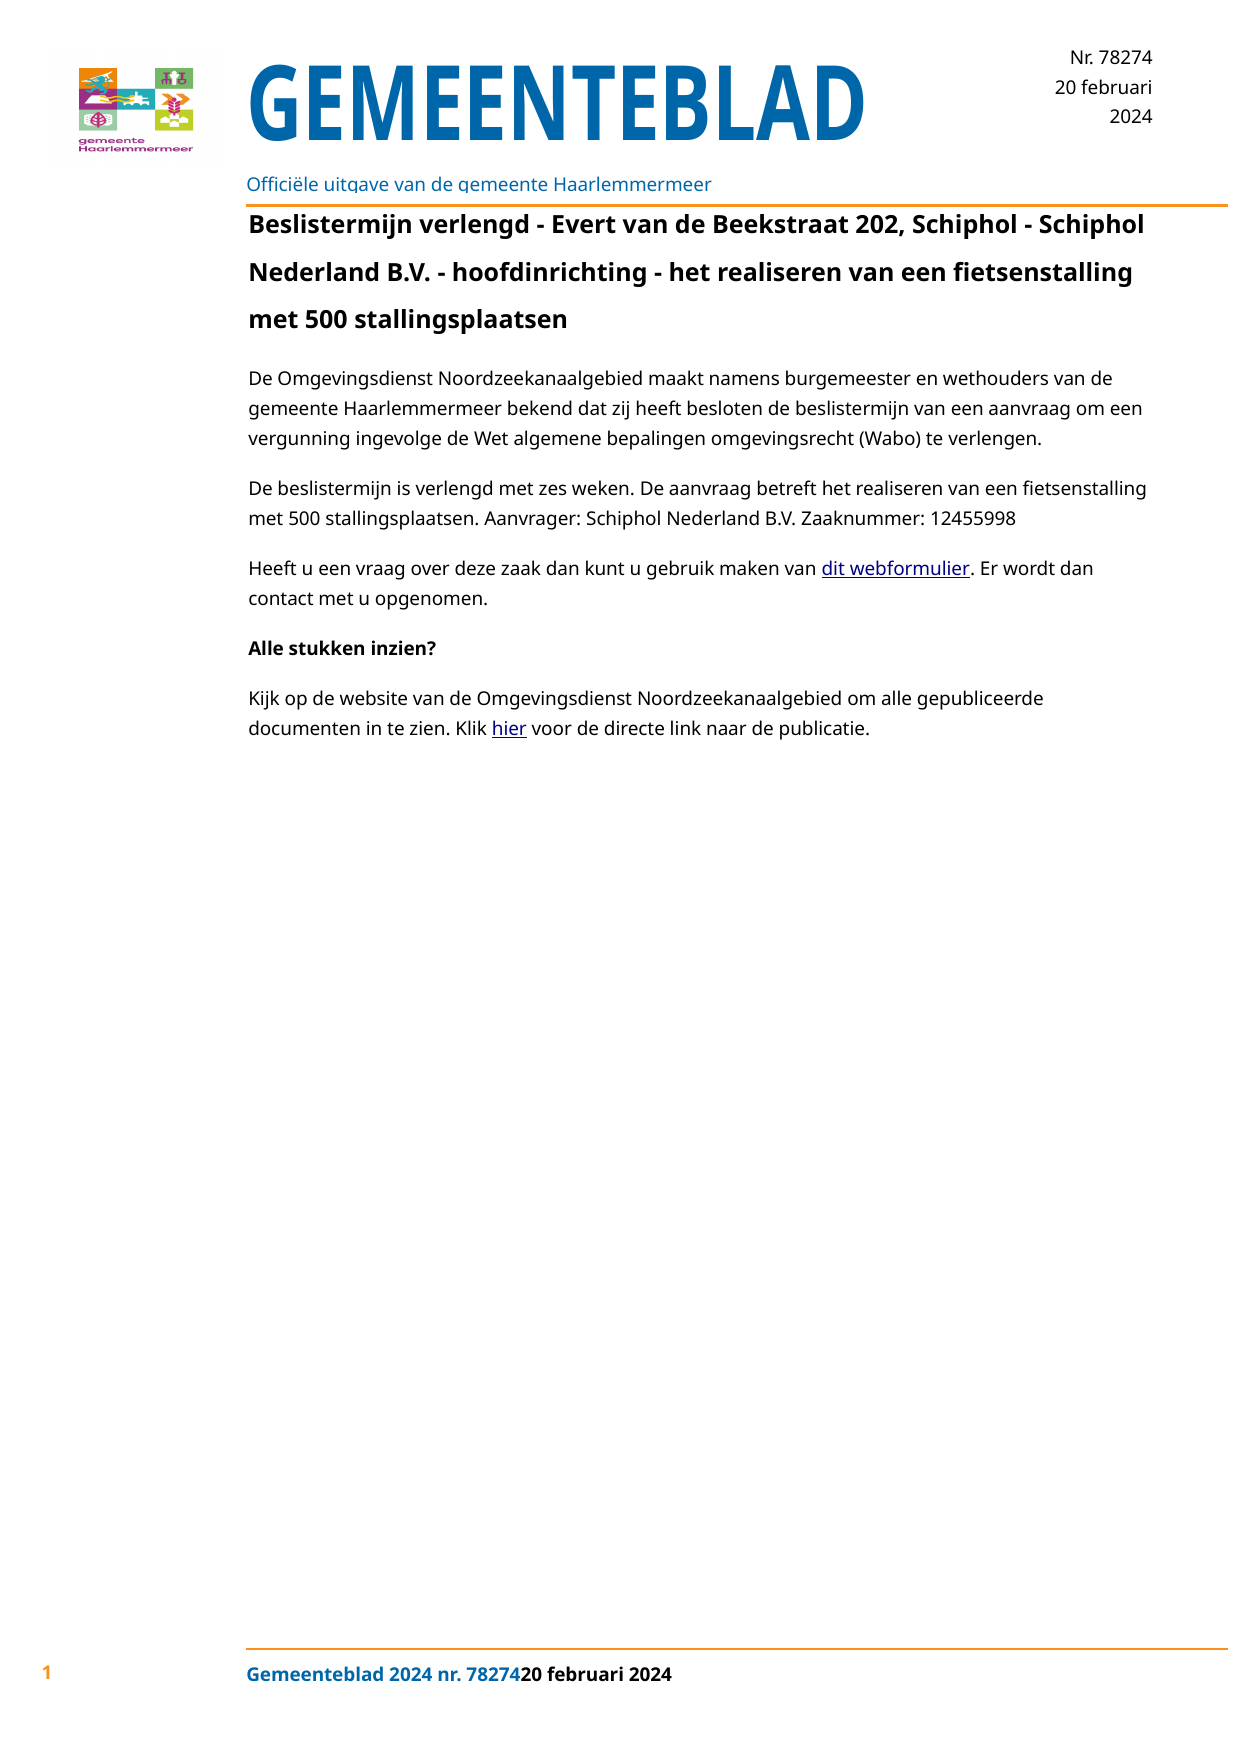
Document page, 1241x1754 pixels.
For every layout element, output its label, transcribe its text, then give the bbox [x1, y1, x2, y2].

text Heeft u een vraag over deze zaak dan kunt u gebruik maken van dit webformulier. Er wordt dan contact met u opgenomen. [248, 555, 1152, 610]
text De beslistermijn is verlengd met zes weken. De aanvraag betreft het realiseren van een fietsenstalling met 500 stallingsplaatsen. Aanvrager: Schiphol Nederland B.V. Zaaknummer: 12455998 [248, 475, 1152, 530]
text De Omgevingsdienst Noordzeekanaalgebied maakt namens burgemeester en wethouders van de gemeente Haarlemmermeer bekend dat zij heeft besloten de beslistermijn van een aanvraag om een vergunning ingevolge de Wet algemene bepalingen omgevingsrecht (Wabo) te verlengen. [248, 366, 1152, 450]
text Beslistermijn verlengd - Evert van de Beekstraat 202, Schiphol - Schiphol Nederland B.V. - hoofdinrichting - het realiseren van een fietsenstalling met 500 stallingsplaatsen [248, 207, 1152, 336]
picture [41, 47, 231, 172]
text Kijk op de website van de Omgevingsdienst Noordzeekanaalgebied om alle gepubliceerde documenten in te zien. Klik hier voor de directe link naar de publicatie. [248, 686, 1152, 741]
text Alle stukken inzien? [248, 635, 1152, 661]
